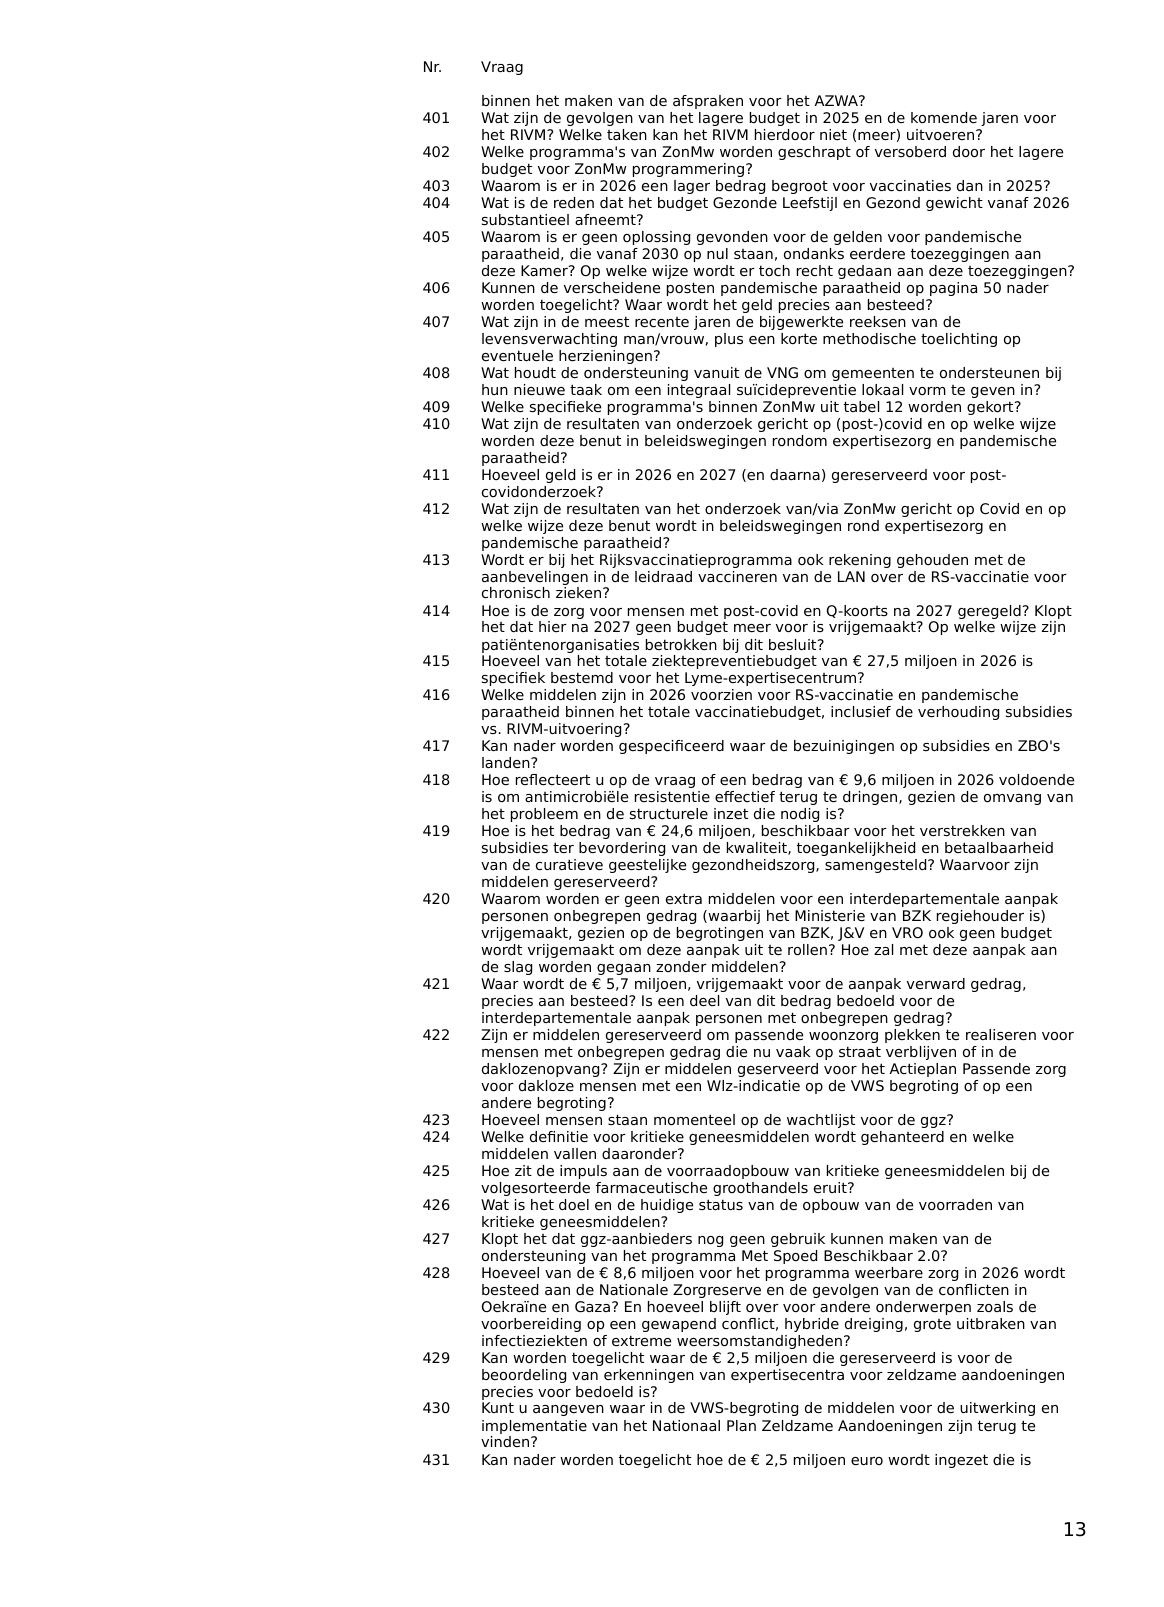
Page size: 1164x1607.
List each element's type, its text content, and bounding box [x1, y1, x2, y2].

table_cell Waarom is er geen oplossing gevonden voor de gelden voor pandemische paraatheid, die vanaf 2030 op nul staan, ondanks eerdere toezeggingen aan deze Kamer? Op welke wijze wordt er toch recht gedaan aan deze toezeggingen? [475, 229, 1087, 280]
table_cell 430 [422, 1400, 475, 1451]
table_cell 425 [422, 1163, 475, 1197]
table_cell [475, 76, 1087, 93]
table_cell Kunnen de verscheidene posten pandemische paraatheid op pagina 50 nader worden toegelicht? Waar wordt het geld precies aan besteed? [475, 280, 1087, 314]
table_cell Kunt u aangeven waar in de VWS-begroting de middelen voor de uitwerking en implementatie van het Nationaal Plan Zeldzame Aandoeningen zijn terug te vinden? [475, 1400, 1087, 1451]
table_cell 431 [422, 1451, 475, 1468]
table_cell 408 [422, 365, 475, 399]
table_cell Wat houdt de ondersteuning vanuit de VNG om gemeenten te ondersteunen bij hun nieuwe taak om een integraal suïcidepreventie lokaal vorm te geven in? [475, 365, 1087, 399]
table_cell binnen het maken van de afspraken voor het AZWA? [475, 93, 1087, 110]
table_cell 415 [422, 653, 475, 687]
table_cell 424 [422, 1129, 475, 1163]
table_cell Hoe reflecteert u op de vraag of een bedrag van € 9,6 miljoen in 2026 voldoende is om antimicrobiële resistentie effectief terug te dringen, gezien de omvang van het probleem en de structurele inzet die nodig is? [475, 772, 1087, 823]
table_cell 417 [422, 738, 475, 772]
table_cell Hoeveel van het totale ziektepreventiebudget van € 27,5 miljoen in 2026 is specifiek bestemd voor het Lyme-expertisecentrum? [475, 653, 1087, 687]
table_cell 418 [422, 772, 475, 823]
table_header Nr. [422, 59, 475, 76]
table_cell Kan nader worden toegelicht hoe de € 2,5 miljoen euro wordt ingezet die is [475, 1451, 1087, 1468]
table_cell 406 [422, 280, 475, 314]
table_cell 421 [422, 976, 475, 1027]
table_cell Zijn er middelen gereserveerd om passende woonzorg plekken te realiseren voor mensen met onbegrepen gedrag die nu vaak op straat verblijven of in de daklozenopvang? Zijn er middelen geserveerd voor het Actieplan Passende zorg voor dakloze mensen met een Wlz-indicatie op de VWS begroting of op een andere begroting? [475, 1027, 1087, 1112]
table_cell Wat zijn de resultaten van het onderzoek van/via ZonMw gericht op Covid en op welke wijze deze benut wordt in beleidswegingen rond expertisezorg en pandemische paraatheid? [475, 501, 1087, 551]
table_cell 411 [422, 467, 475, 501]
table_cell 404 [422, 195, 475, 229]
table_cell Hoeveel van de € 8,6 miljoen voor het programma weerbare zorg in 2026 wordt besteed aan de Nationale Zorgreserve en de gevolgen van de conflicten in Oekraïne en Gaza? En hoeveel blijft over voor andere onderwerpen zoals de voorbereiding op een gewapend conflict, hybride dreiging, grote uitbraken van infectieziekten of extreme weersomstandigheden? [475, 1265, 1087, 1349]
table_cell 426 [422, 1197, 475, 1231]
table_cell Klopt het dat ggz-aanbieders nog geen gebruik kunnen maken van de ondersteuning van het programma Met Spoed Beschikbaar 2.0? [475, 1231, 1087, 1264]
table_cell Hoe is de zorg voor mensen met post-covid en Q-koorts na 2027 geregeld? Klopt het dat hier na 2027 geen budget meer voor is vrijgemaakt? Op welke wijze zijn patiëntenorganisaties betrokken bij dit besluit? [475, 603, 1087, 653]
table_cell 427 [422, 1231, 475, 1264]
table_cell 409 [422, 399, 475, 416]
table_cell 423 [422, 1112, 475, 1129]
table_cell 428 [422, 1265, 475, 1349]
table_cell Wat zijn de gevolgen van het lagere budget in 2025 en de komende jaren voor het RIVM? Welke taken kan het RIVM hierdoor niet (meer) uitvoeren? [475, 110, 1087, 144]
table_cell 410 [422, 416, 475, 467]
table_cell Welke specifieke programma's binnen ZonMw uit tabel 12 worden gekort? [475, 399, 1087, 416]
table_header Vraag [475, 59, 1087, 76]
table_cell Wat is het doel en de huidige status van de opbouw van de voorraden van kritieke geneesmiddelen? [475, 1197, 1087, 1231]
table_cell Hoe zit de impuls aan de voorraadopbouw van kritieke geneesmiddelen bij de volgesorteerde farmaceutische groothandels eruit? [475, 1163, 1087, 1197]
table_cell Hoe is het bedrag van € 24,6 miljoen, beschikbaar voor het verstrekken van subsidies ter bevordering van de kwaliteit, toegankelĳkheid en betaalbaarheid van de curatieve geestelĳke gezondheidszorg, samengesteld? Waarvoor zijn middelen gereserveerd? [475, 823, 1087, 891]
table_cell [422, 93, 475, 110]
table_cell 416 [422, 687, 475, 738]
table_cell Kan worden toegelicht waar de € 2,5 miljoen die gereserveerd is voor de beoordeling van erkenningen van expertisecentra voor zeldzame aandoeningen precies voor bedoeld is? [475, 1350, 1087, 1400]
table_cell 402 [422, 144, 475, 178]
table_cell 429 [422, 1350, 475, 1400]
table_cell 401 [422, 110, 475, 144]
table_cell Waarom is er in 2026 een lager bedrag begroot voor vaccinaties dan in 2025? [475, 178, 1087, 195]
table_cell Waar wordt de € 5,7 miljoen, vrijgemaakt voor de aanpak verward gedrag, precies aan besteed? Is een deel van dit bedrag bedoeld voor de interdepartementale aanpak personen met onbegrepen gedrag? [475, 976, 1087, 1027]
table_cell Hoeveel geld is er in 2026 en 2027 (en daarna) gereserveerd voor post-covidonderzoek? [475, 467, 1087, 501]
table_cell 403 [422, 178, 475, 195]
table_cell Hoeveel mensen staan momenteel op de wachtlijst voor de ggz? [475, 1112, 1087, 1129]
table_cell 413 [422, 551, 475, 602]
table_cell 414 [422, 603, 475, 653]
table_cell 412 [422, 501, 475, 551]
table_cell Wat zijn in de meest recente jaren de bijgewerkte reeksen van de levensverwachting man/vrouw, plus een korte methodische toelichting op eventuele herzieningen? [475, 314, 1087, 365]
table_cell Wat is de reden dat het budget Gezonde Leefstijl en Gezond gewicht vanaf 2026 substantieel afneemt? [475, 195, 1087, 229]
table_cell Kan nader worden gespecificeerd waar de bezuinigingen op subsidies en ZBO's landen? [475, 738, 1087, 772]
table_cell Waarom worden er geen extra middelen voor een interdepartementale aanpak personen onbegrepen gedrag (waarbij het Ministerie van BZK regiehouder is) vrijgemaakt, gezien op de begrotingen van BZK, J&V en VRO ook geen budget wordt vrijgemaakt om deze aanpak uit te rollen? Hoe zal met deze aanpak aan de slag worden gegaan zonder middelen? [475, 891, 1087, 976]
table_cell 405 [422, 229, 475, 280]
table_cell [422, 76, 475, 93]
table_cell 419 [422, 823, 475, 891]
table_cell 420 [422, 891, 475, 976]
table_cell 422 [422, 1027, 475, 1112]
table_cell Wordt er bij het Rijksvaccinatieprogramma ook rekening gehouden met de aanbevelingen in de leidraad vaccineren van de LAN over de RS-vaccinatie voor chronisch zieken? [475, 551, 1087, 602]
table_cell Wat zijn de resultaten van onderzoek gericht op (post-)covid en op welke wijze worden deze benut in beleidswegingen rondom expertisezorg en pandemische paraatheid? [475, 416, 1087, 467]
table_cell Welke programma's van ZonMw worden geschrapt of versoberd door het lagere budget voor ZonMw programmering? [475, 144, 1087, 178]
table_cell 407 [422, 314, 475, 365]
table_cell Welke middelen zijn in 2026 voorzien voor RS-vaccinatie en pandemische paraatheid binnen het totale vaccinatiebudget, inclusief de verhouding subsidies vs. RIVM-uitvoering? [475, 687, 1087, 738]
table_cell Welke definitie voor kritieke geneesmiddelen wordt gehanteerd en welke middelen vallen daaronder? [475, 1129, 1087, 1163]
